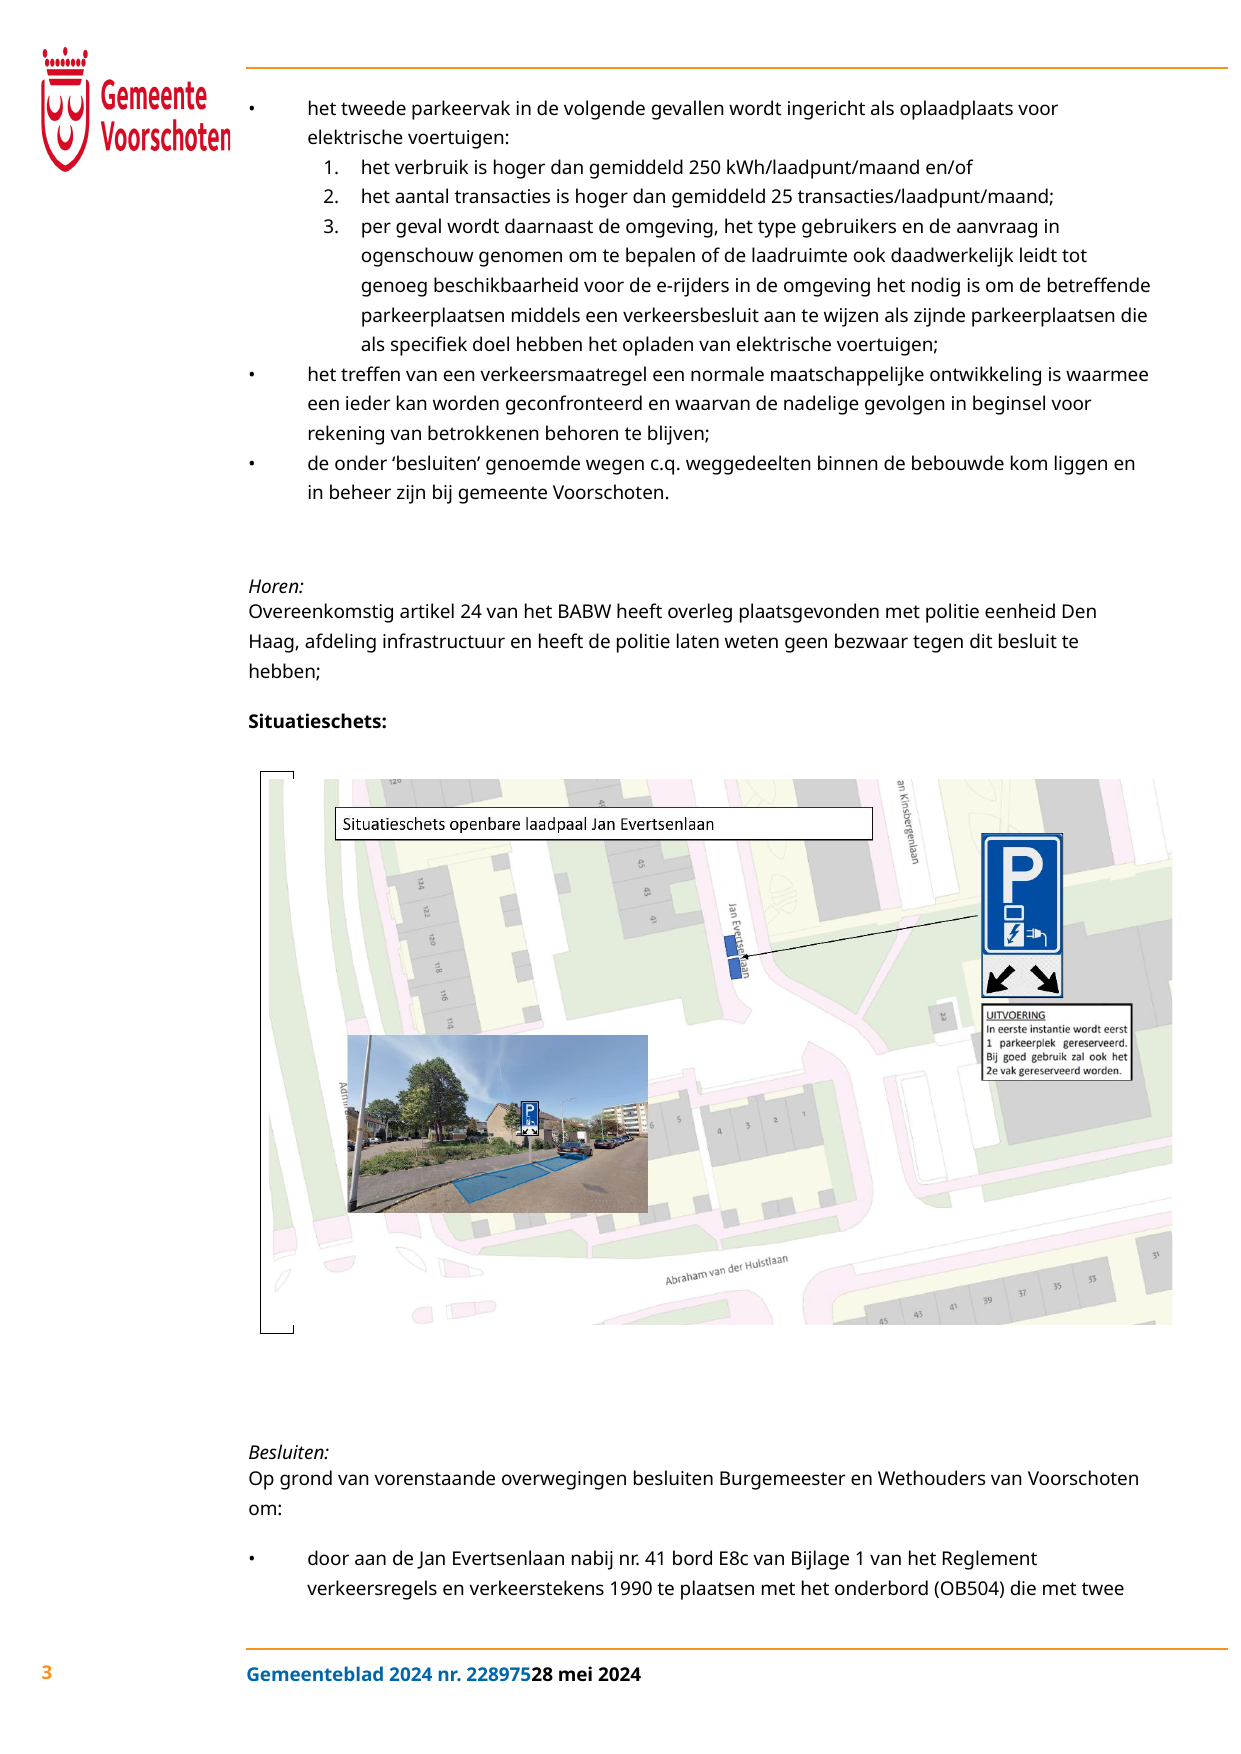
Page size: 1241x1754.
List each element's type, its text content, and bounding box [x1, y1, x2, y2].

picture [41, 47, 231, 172]
list de onder ‘besluiten’ genoemde wegen c.q. weggedeelten binnen de bebouwde kom liggen en in beheer zijn bij gemeente Voorschoten. [248, 450, 1152, 505]
list het tweede parkeervak in de volgende gevallen wordt ingericht als oplaadplaats voor elektrische voertuigen: [248, 95, 1152, 150]
text Overeenkomstig artikel 24 van het BABW heeft overleg plaatsgevonden met politie eenheid Den Haag, afdeling infrastructuur en heeft de politie laten weten geen bezwaar tegen dit besluit te hebben; [248, 599, 1152, 683]
list het treffen van een verkeersmaatregel een normale maatschappelijke ontwikkeling is waarmee een ieder kan worden geconfronteerd en waarvan de nadelige gevolgen in beginsel voor rekening van betrokkenen behoren te blijven; [248, 361, 1152, 446]
text Horen: [248, 573, 1152, 599]
text Besluiten: [248, 1439, 1152, 1465]
text Situatieschets: [248, 708, 1152, 734]
list het aantal transacties is hoger dan gemiddeld 25 transacties/laadpunt/maand; [323, 183, 1152, 209]
list per geval wordt daarnaast de omgeving, het type gebruikers en de aanvraag in ogenschouw genomen om te bepalen of de laadruimte ook daadwerkelijk leidt tot genoeg beschikbaarheid voor de e-rijders in de omgeving het nodig is om de betreffende parkeerplaatsen middels een verkeersbesluit aan te wijzen als zijnde parkeerplaatsen die als specifiek doel hebben het opladen van elektrische voertuigen; [323, 213, 1152, 357]
text Op grond van vorenstaande overwegingen besluiten Burgemeester en Wethouders van Voorschoten om: [248, 1465, 1152, 1521]
list het verbruik is hoger dan gemiddeld 250 kWh/laadpunt/maand en/of [323, 154, 1152, 180]
list door aan de Jan Evertsenlaan nabij nr. 41 bord E8c van Bijlage 1 van het Reglement verkeersregels en verkeerstekens 1990 te plaatsen met het onderbord (OB504) die met twee [248, 1545, 1152, 1601]
picture [268, 779, 1173, 1325]
